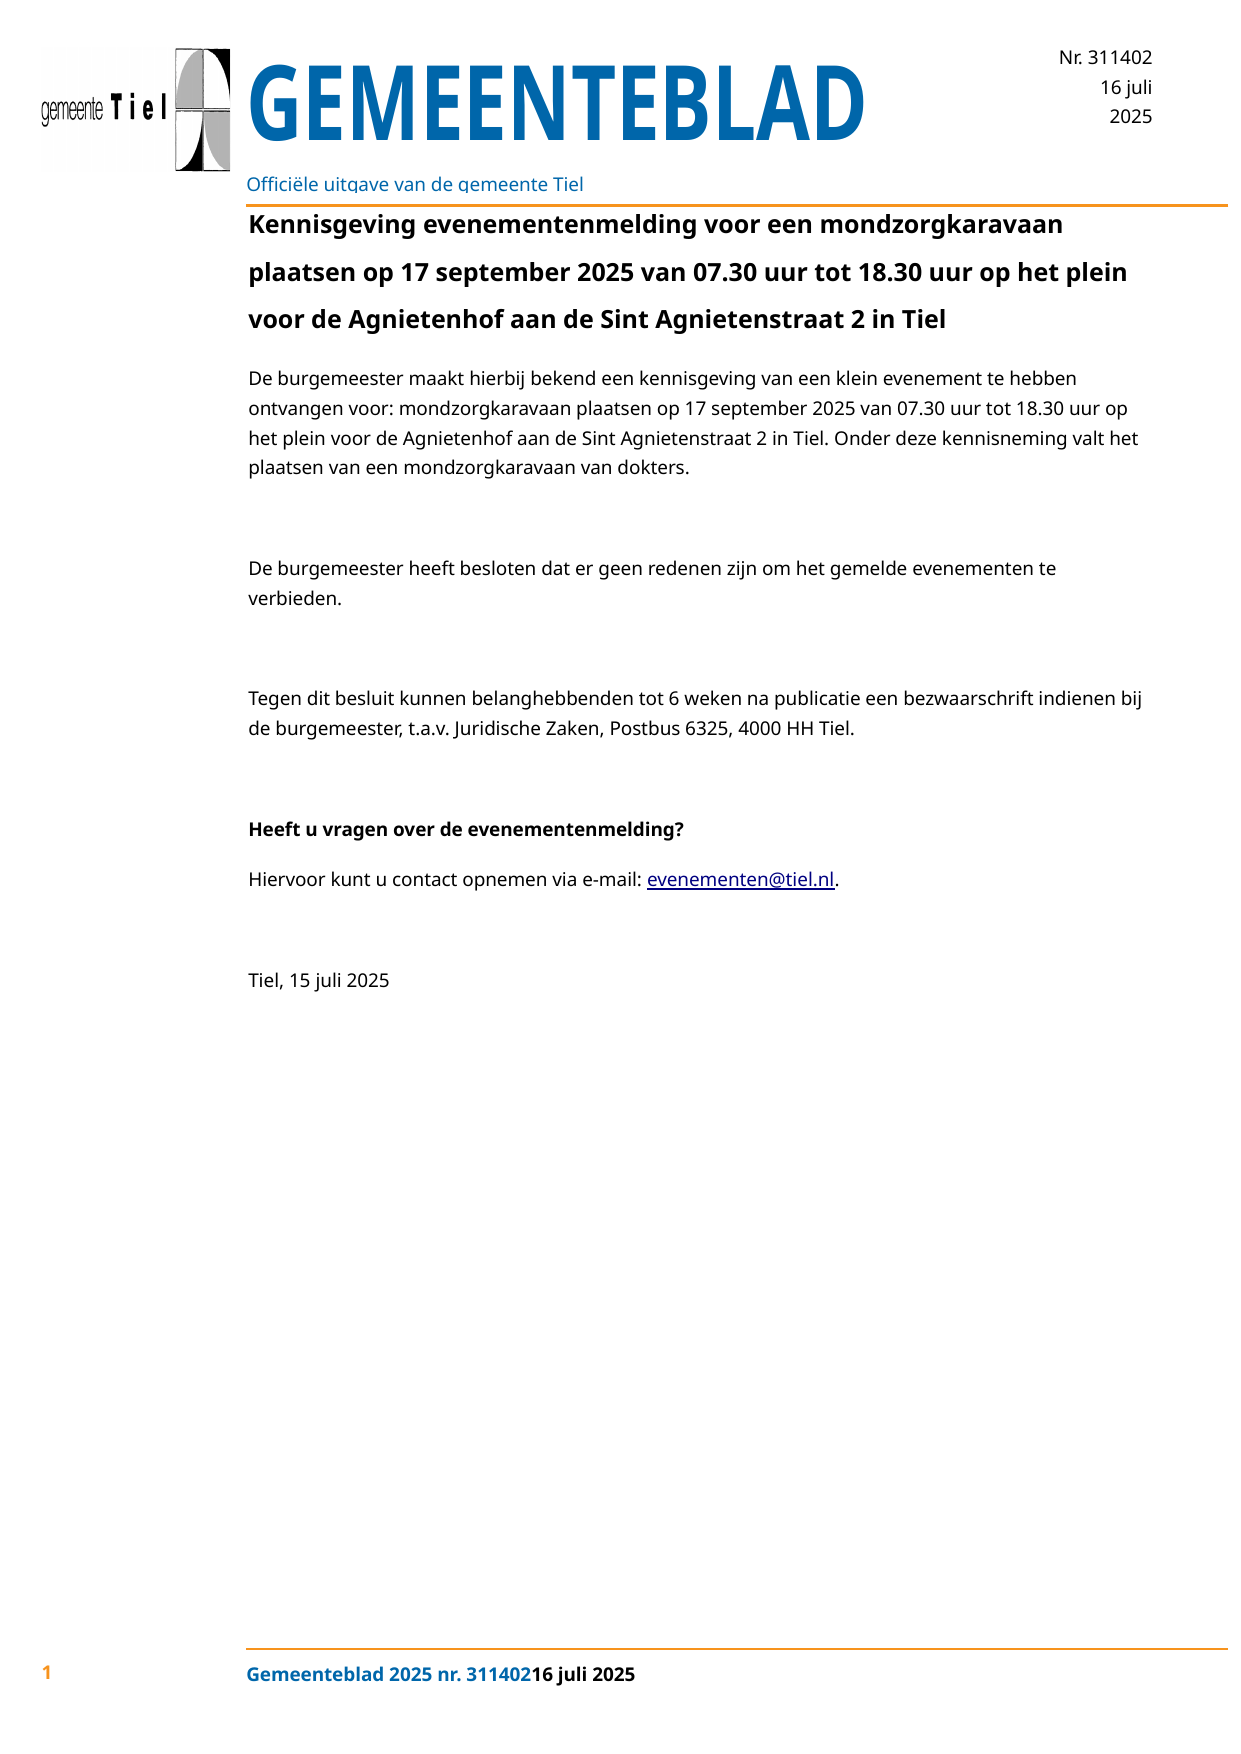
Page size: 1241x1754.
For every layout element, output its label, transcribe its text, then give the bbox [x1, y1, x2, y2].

picture [41, 47, 231, 172]
text De burgemeester maakt hierbij bekend een kennisgeving van een klein evenement te hebben ontvangen voor: mondzorgkaravaan plaatsen op 17 september 2025 van 07.30 uur tot 18.30 uur op het plein voor de Agnietenhof aan de Sint Agnietenstraat 2 in Tiel. Onder deze kennisneming valt het plaatsen van een mondzorgkaravaan van dokters. [248, 366, 1152, 480]
text Tegen dit besluit kunnen belanghebbenden tot 6 weken na publicatie een bezwaarschrift indienen bij de burgemeester, t.a.v. Juridische Zaken, Postbus 6325, 4000 HH Tiel. [248, 686, 1152, 741]
text Kennisgeving evenementenmelding voor een mondzorgkaravaan plaatsen op 17 september 2025 van 07.30 uur tot 18.30 uur op het plein voor de Agnietenhof aan de Sint Agnietenstraat 2 in Tiel [248, 207, 1152, 336]
text Heeft u vragen over de evenementenmelding? [248, 816, 1152, 842]
text Hiervoor kunt u contact opnemen via e-mail: evenementen@tiel.nl. [248, 866, 1152, 892]
text De burgemeester heeft besloten dat er geen redenen zijn om het gemelde evenementen te verbieden. [248, 555, 1152, 610]
text Tiel, 15 juli 2025 [248, 967, 1152, 993]
